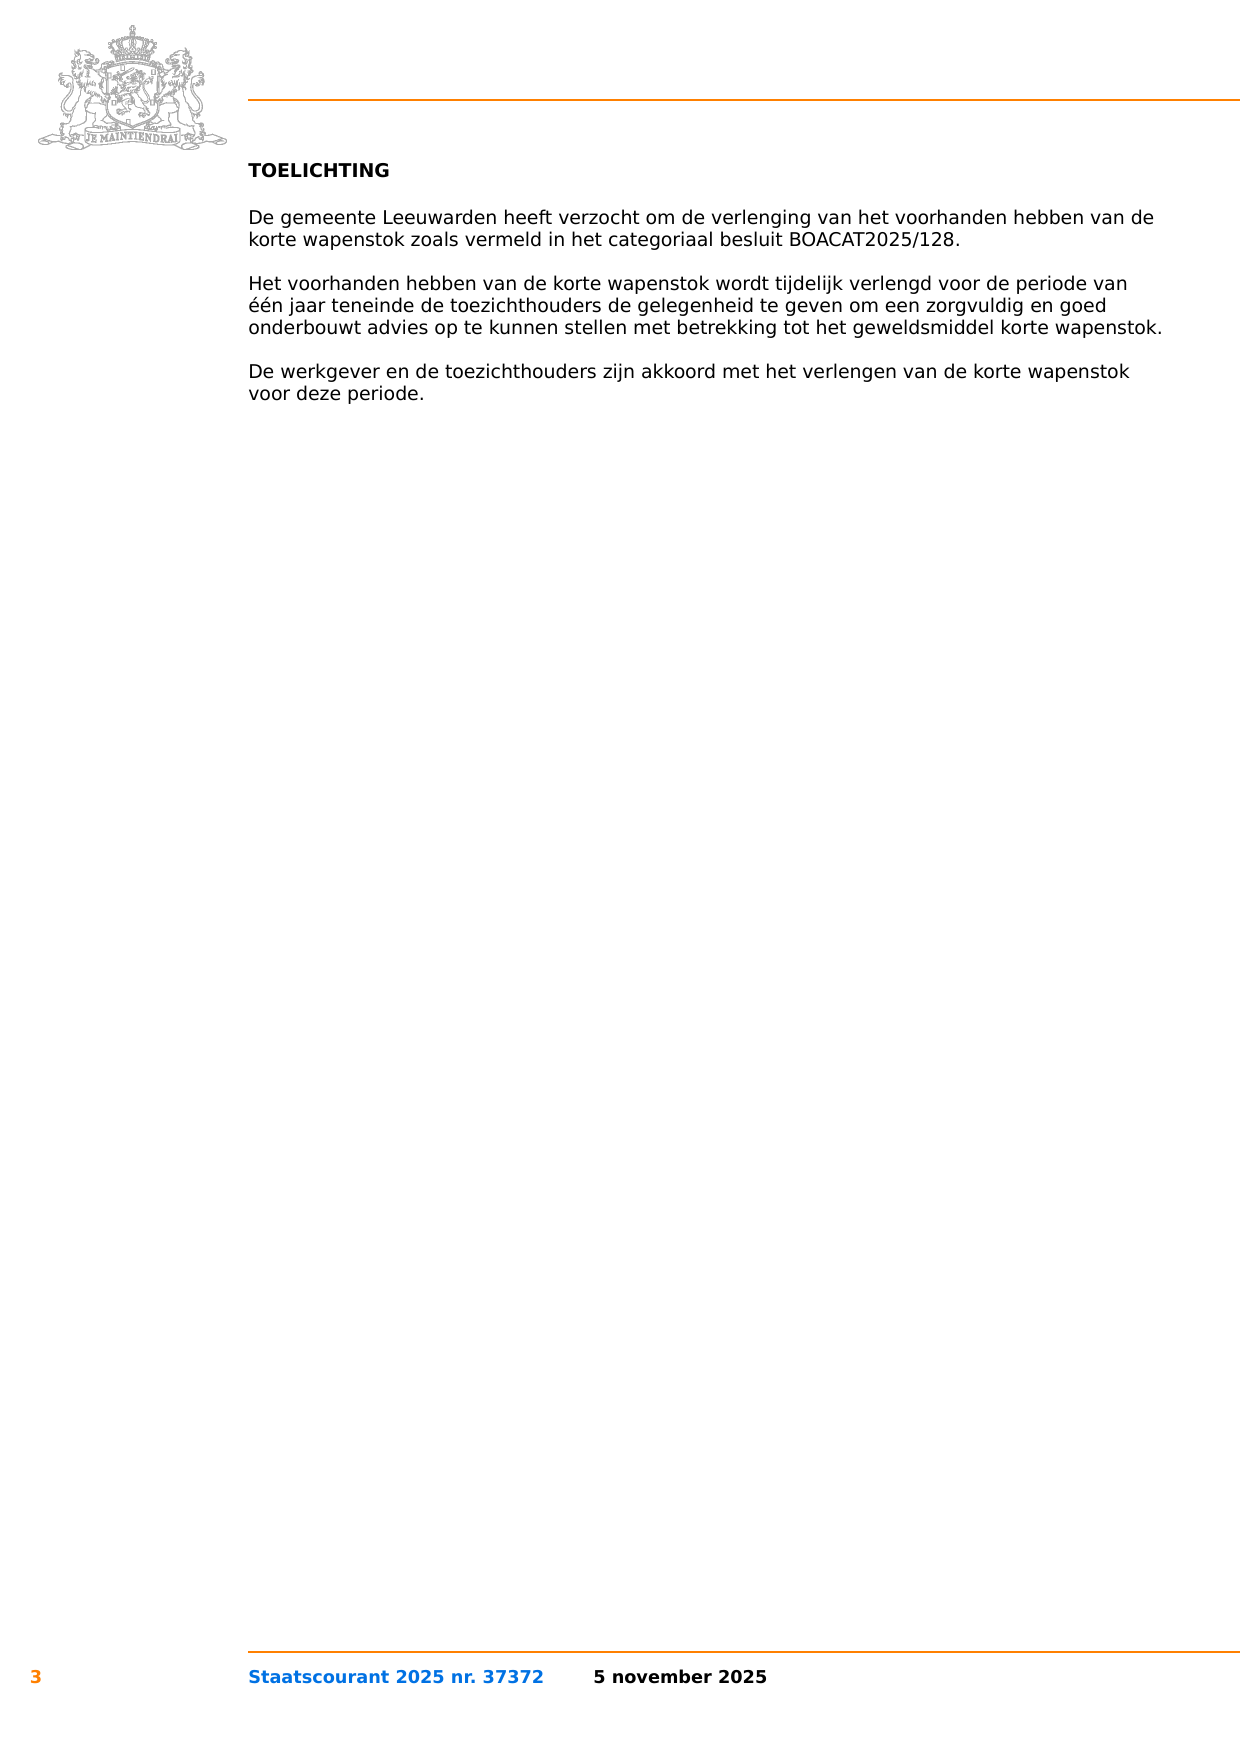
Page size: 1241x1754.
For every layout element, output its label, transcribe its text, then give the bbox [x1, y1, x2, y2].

subtitle TOELICHTING [248, 160, 1163, 182]
text De werkgever en de toezichthouders zijn akkoord met het verlengen van de korte wapenstok voor deze periode. [248, 361, 1163, 404]
picture [38, 25, 227, 150]
text De gemeente Leeuwarden heeft verzocht om de verlenging van het voorhanden hebben van de korte wapenstok zoals vermeld in het categoriaal besluit BOACAT2025/128. [248, 207, 1163, 251]
text Het voorhanden hebben van de korte wapenstok wordt tijdelijk verlengd voor de periode van één jaar teneinde de toezichthouders de gelegenheid te geven om een zorgvuldig en goed onderbouwt advies op te kunnen stellen met betrekking tot het geweldsmiddel korte wapenstok. [248, 273, 1163, 339]
